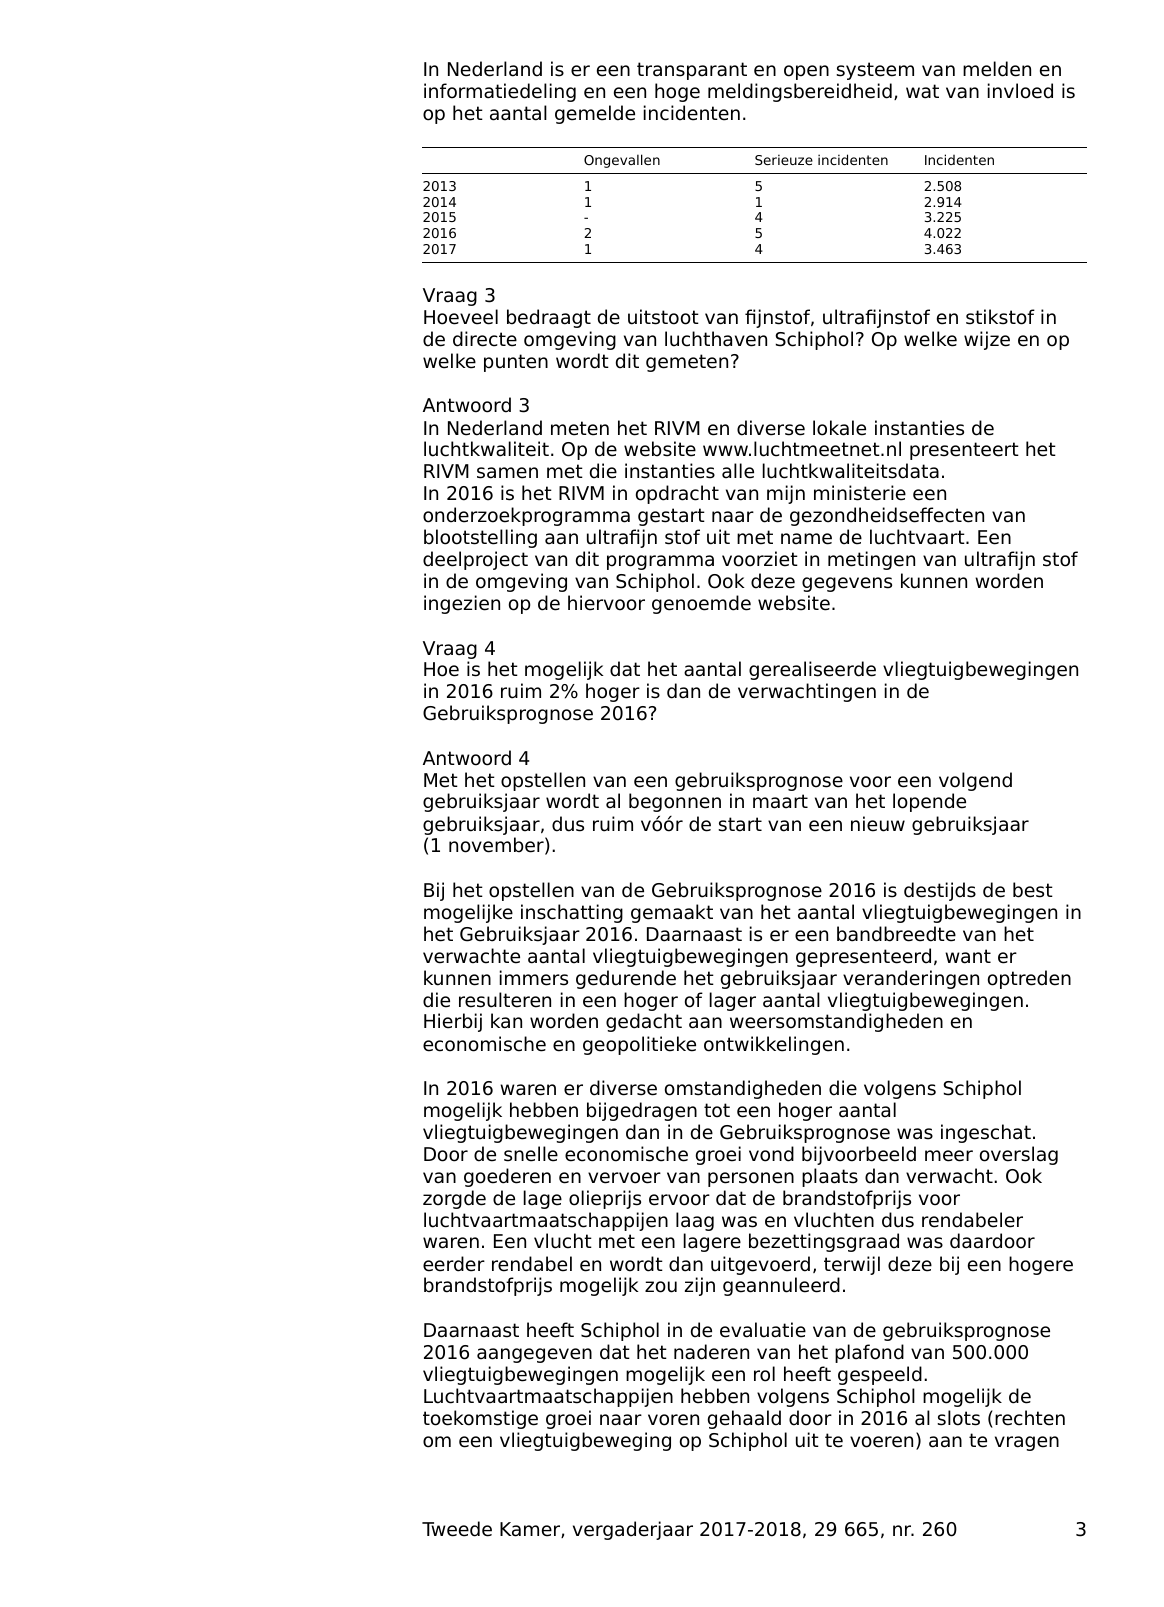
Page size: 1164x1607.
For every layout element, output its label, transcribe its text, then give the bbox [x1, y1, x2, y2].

text In Nederland is er een transparant en open systeem van melden en informatiedeling en een hoge meldingsbereidheid, wat van invloed is op het aantal gemelde incidenten. [422, 59, 1087, 125]
table_cell 2013 [422, 174, 578, 194]
table_cell 2016 [422, 226, 578, 242]
text In 2016 waren er diverse omstandigheden die volgens Schiphol mogelijk hebben bijgedragen tot een hoger aantal vliegtuigbewegingen dan in de Gebruiksprognose was ingeschat. Door de snelle economische groei vond bijvoorbeeld meer overslag van goederen en vervoer van personen plaats dan verwacht. Ook zorgde de lage olieprijs ervoor dat de brandstofprijs voor luchtvaartmaatschappijen laag was en vluchten dus rendabeler waren. Een vlucht met een lagere bezettingsgraad was daardoor eerder rendabel en wordt dan uitgevoerd, terwijl deze bij een hogere brandstofprijs mogelijk zou zijn geannuleerd. [422, 1078, 1087, 1297]
table_cell 2017 [422, 242, 578, 262]
table_cell - [578, 210, 748, 226]
text Antwoord 3 [422, 395, 1087, 417]
text In 2016 is het RIVM in opdracht van mijn ministerie een onderzoekprogramma gestart naar de gezondheidseffecten van blootstelling aan ultrafijn stof uit met name de luchtvaart. Een deelproject van dit programma voorziet in metingen van ultrafijn stof in de omgeving van Schiphol. Ook deze gegevens kunnen worden ingezien op de hiervoor genoemde website. [422, 483, 1087, 615]
table_cell 5 [749, 226, 917, 242]
table_cell 1 [749, 195, 917, 210]
table_cell 1 [578, 195, 748, 210]
table_cell 2015 [422, 210, 578, 226]
text In Nederland meten het RIVM en diverse lokale instanties de luchtkwaliteit. Op de website www.luchtmeetnet.nl presenteert het RIVM samen met die instanties alle luchtkwaliteitsdata. [422, 417, 1087, 483]
table_cell 1 [578, 242, 748, 262]
table_cell 4 [749, 242, 917, 262]
table_header [422, 148, 578, 173]
table_cell 2.914 [918, 195, 1087, 210]
table_cell 5 [749, 174, 917, 194]
table_cell 2.508 [918, 174, 1087, 194]
table_cell 2 [578, 226, 748, 242]
table_cell 1 [578, 174, 748, 194]
text Bij het opstellen van de Gebruiksprognose 2016 is destijds de best mogelijke inschatting gemaakt van het aantal vliegtuigbewegingen in het Gebruiksjaar 2016. Daarnaast is er een bandbreedte van het verwachte aantal vliegtuigbewegingen gepresenteerd, want er kunnen immers gedurende het gebruiksjaar veranderingen optreden die resulteren in een hoger of lager aantal vliegtuigbewegingen. Hierbij kan worden gedacht aan weersomstandigheden en economische en geopolitieke ontwikkelingen. [422, 879, 1087, 1055]
text Met het opstellen van een gebruiksprognose voor een volgend gebruiksjaar wordt al begonnen in maart van het lopende gebruiksjaar, dus ruim vóór de start van een nieuw gebruiksjaar (1 november). [422, 769, 1087, 857]
table_cell 3.463 [918, 242, 1087, 262]
table_cell 2014 [422, 195, 578, 210]
table_cell 4 [749, 210, 917, 226]
table_header Serieuze incidenten [749, 148, 917, 173]
text Daarnaast heeft Schiphol in de evaluatie van de gebruiksprognose 2016 aangegeven dat het naderen van het plafond van 500.000 vliegtuigbewegingen mogelijk een rol heeft gespeeld. Luchtvaartmaatschappijen hebben volgens Schiphol mogelijk de toekomstige groei naar voren gehaald door in 2016 al slots (rechten om een vliegtuigbeweging op Schiphol uit te voeren) aan te vragen [422, 1319, 1087, 1451]
text Vraag 4 [422, 637, 1087, 659]
text Hoe is het mogelijk dat het aantal gerealiseerde vliegtuigbewegingen in 2016 ruim 2% hoger is dan de verwachtingen in de Gebruiksprognose 2016? [422, 659, 1087, 725]
text Vraag 3 [422, 285, 1087, 307]
table_header Incidenten [918, 148, 1087, 173]
text Hoeveel bedraagt de uitstoot van fijnstof, ultrafijnstof en stikstof in de directe omgeving van luchthaven Schiphol? Op welke wijze en op welke punten wordt dit gemeten? [422, 307, 1087, 373]
table_cell 4.022 [918, 226, 1087, 242]
text Antwoord 4 [422, 747, 1087, 769]
table_cell 3.225 [918, 210, 1087, 226]
table_header Ongevallen [578, 148, 748, 173]
